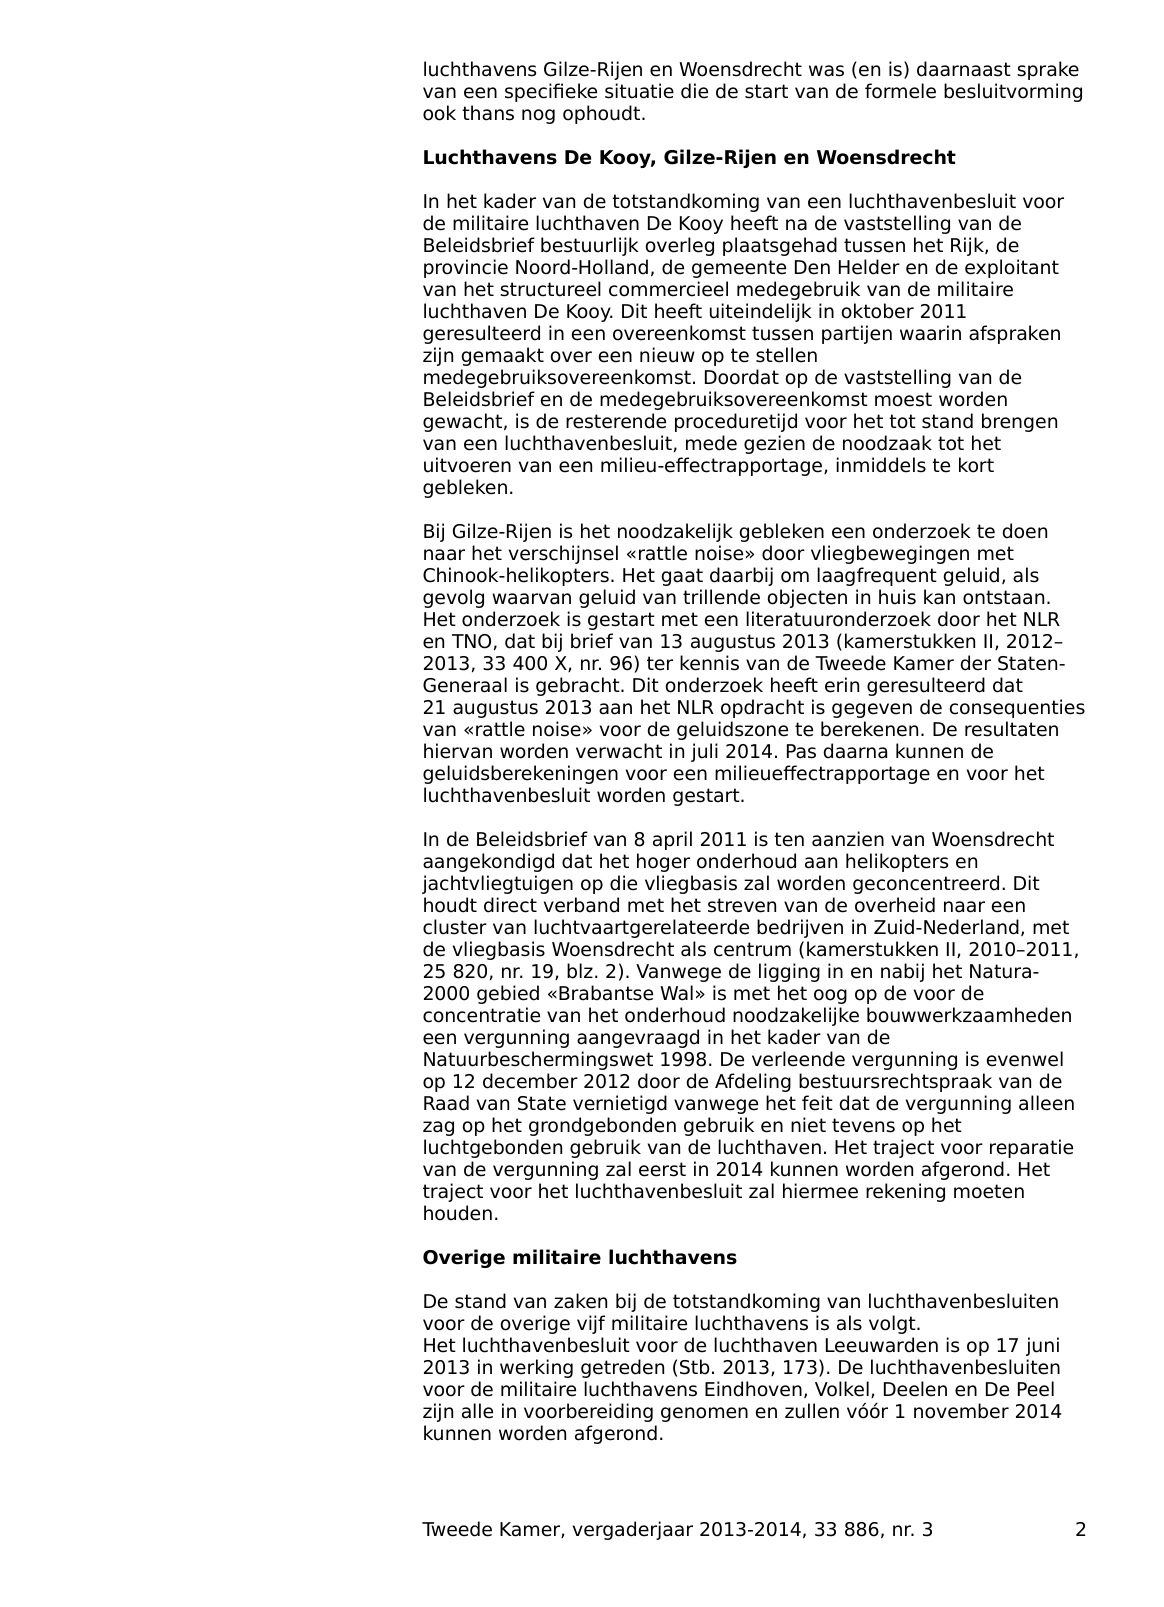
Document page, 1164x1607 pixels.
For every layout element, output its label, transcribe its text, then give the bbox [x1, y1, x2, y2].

text Bij Gilze-Rijen is het noodzakelijk gebleken een onderzoek te doen naar het verschijnsel «rattle noise» door vliegbewegingen met Chinook-helikopters. Het gaat daarbij om laagfrequent geluid, als gevolg waarvan geluid van trillende objecten in huis kan ontstaan. Het onderzoek is gestart met een literatuuronderzoek door het NLR en TNO, dat bij brief van 13 augustus 2013 (kamerstukken II, 2012–2013, 33 400 X, nr. 96) ter kennis van de Tweede Kamer der Staten-Generaal is gebracht. Dit onderzoek heeft erin geresulteerd dat 21 augustus 2013 aan het NLR opdracht is gegeven de consequenties van «rattle noise» voor de geluidszone te berekenen. De resultaten hiervan worden verwacht in juli 2014. Pas daarna kunnen de geluidsberekeningen voor een milieueffectrapportage en voor het luchthavenbesluit worden gestart. [422, 521, 1087, 807]
text Het luchthavenbesluit voor de luchthaven Leeuwarden is op 17 juni 2013 in werking getreden (Stb. 2013, 173). De luchthavenbesluiten voor de militaire luchthavens Eindhoven, Volkel, Deelen en De Peel zijn alle in voorbereiding genomen en zullen vóór 1 november 2014 kunnen worden afgerond. [422, 1335, 1087, 1445]
text De stand van zaken bij de totstandkoming van luchthavenbesluiten voor de overige vijf militaire luchthavens is als volgt. [422, 1291, 1087, 1335]
text In het kader van de totstandkoming van een luchthavenbesluit voor de militaire luchthaven De Kooy heeft na de vaststelling van de Beleidsbrief bestuurlijk overleg plaatsgehad tussen het Rijk, de provincie Noord-Holland, de gemeente Den Helder en de exploitant van het structureel commercieel medegebruik van de militaire luchthaven De Kooy. Dit heeft uiteindelijk in oktober 2011 geresulteerd in een overeenkomst tussen partijen waarin afspraken zijn gemaakt over een nieuw op te stellen medegebruiksovereenkomst. Doordat op de vaststelling van de Beleidsbrief en de medegebruiksovereenkomst moest worden gewacht, is de resterende proceduretijd voor het tot stand brengen van een luchthavenbesluit, mede gezien de noodzaak tot het uitvoeren van een milieu-effectrapportage, inmiddels te kort gebleken. [422, 191, 1087, 499]
text luchthavens Gilze-Rijen en Woensdrecht was (en is) daarnaast sprake van een specifieke situatie die de start van de formele besluitvorming ook thans nog ophoudt. [422, 59, 1087, 125]
text In de Beleidsbrief van 8 april 2011 is ten aanzien van Woensdrecht aangekondigd dat het hoger onderhoud aan helikopters en jachtvliegtuigen op die vliegbasis zal worden geconcentreerd. Dit houdt direct verband met het streven van de overheid naar een cluster van luchtvaartgerelateerde bedrijven in Zuid-Nederland, met de vliegbasis Woensdrecht als centrum (kamerstukken II, 2010–2011, 25 820, nr. 19, blz. 2). Vanwege de ligging in en nabij het Natura-2000 gebied «Brabantse Wal» is met het oog op de voor de concentratie van het onderhoud noodzakelijke bouwwerkzaamheden een vergunning aangevraagd in het kader van de Natuurbeschermingswet 1998. De verleende vergunning is evenwel op 12 december 2012 door de Afdeling bestuursrechtspraak van de Raad van State vernietigd vanwege het feit dat de vergunning alleen zag op het grondgebonden gebruik en niet tevens op het luchtgebonden gebruik van de luchthaven. Het traject voor reparatie van de vergunning zal eerst in 2014 kunnen worden afgerond. Het traject voor het luchthavenbesluit zal hiermee rekening moeten houden. [422, 829, 1087, 1225]
subtitle Luchthavens De Kooy, Gilze-Rijen en Woensdrecht [422, 147, 1087, 169]
subtitle Overige militaire luchthavens [422, 1247, 1087, 1269]
